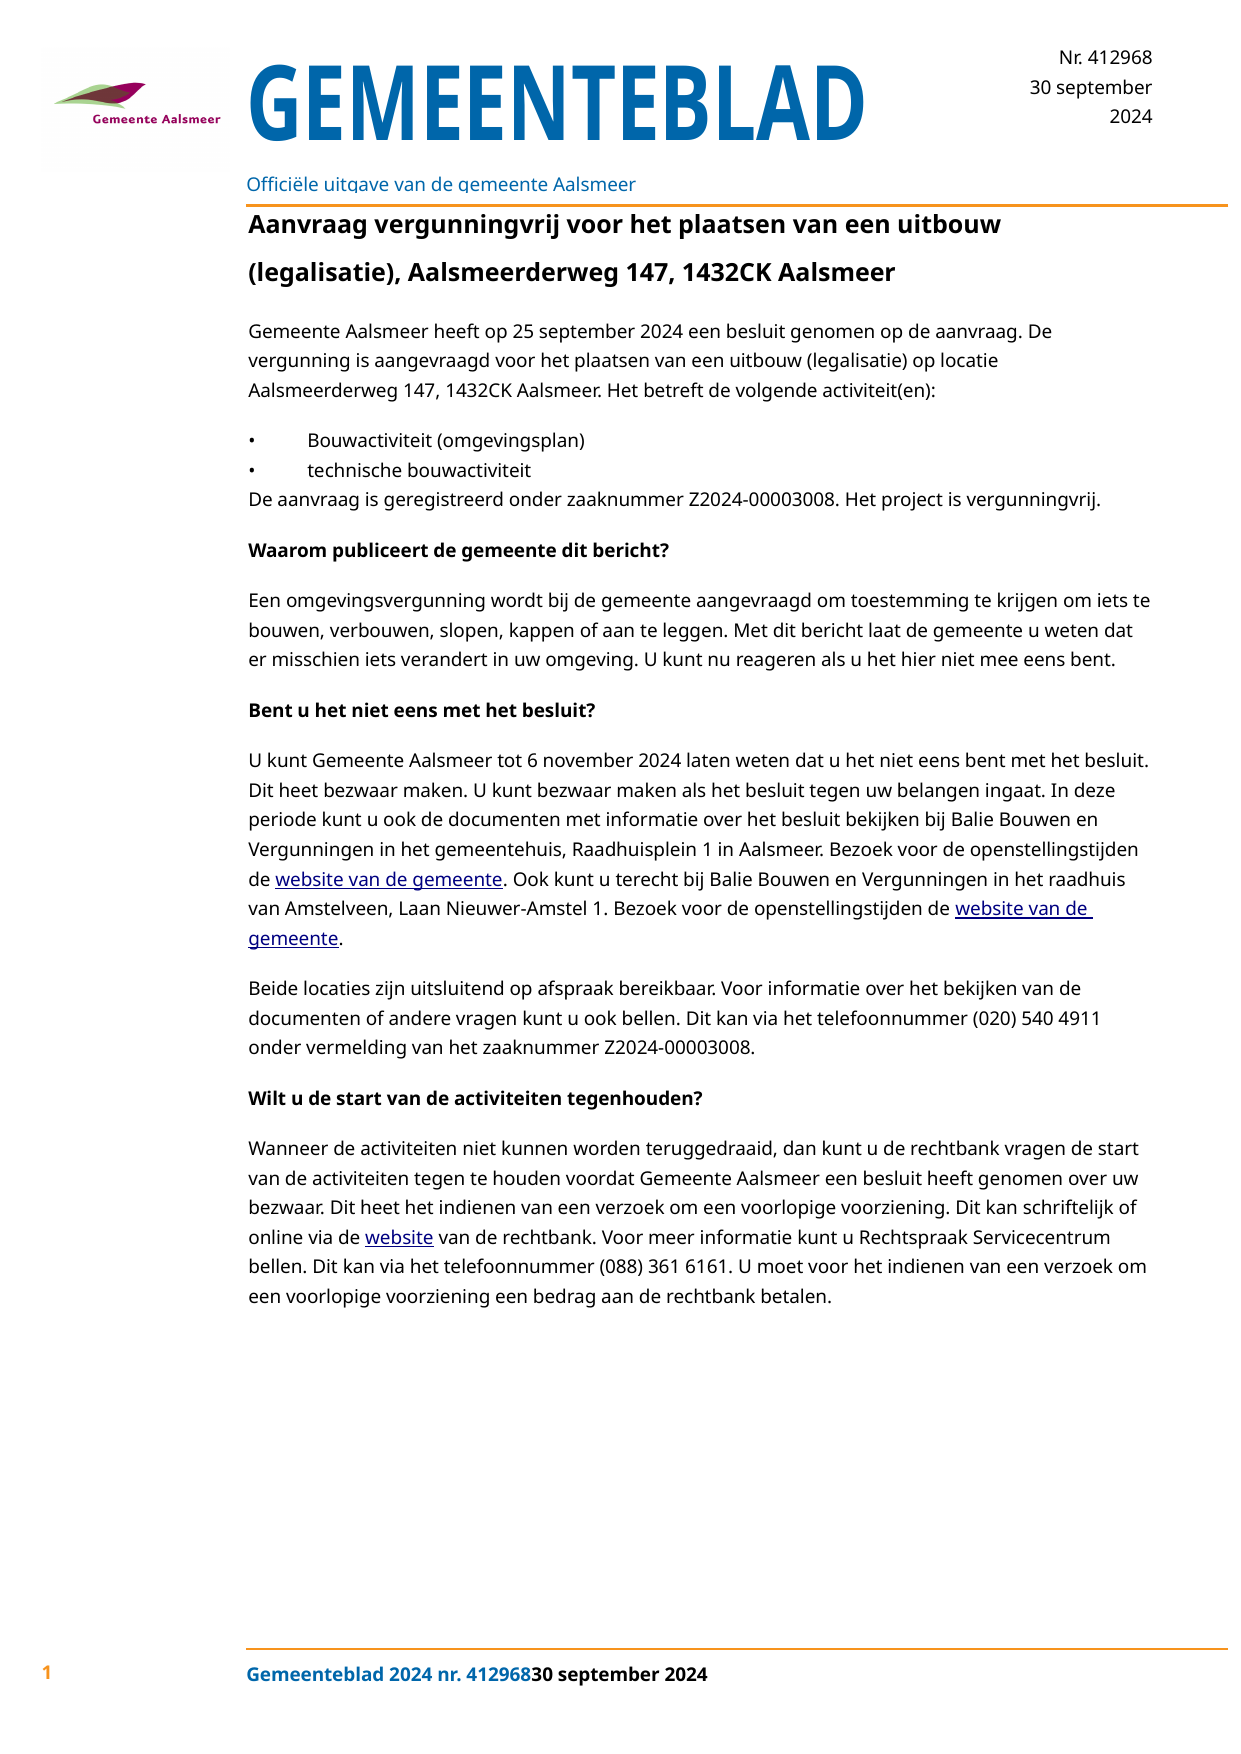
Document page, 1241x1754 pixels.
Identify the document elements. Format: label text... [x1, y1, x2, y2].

text Wilt u de start van de activiteiten tegenhouden? [248, 1085, 1152, 1111]
text U kunt Gemeente Aalsmeer tot 6 november 2024 laten weten dat u het niet eens bent met het besluit. Dit heet bezwaar maken. U kunt bezwaar maken als het besluit tegen uw belangen ingaat. In deze periode kunt u ook de documenten met informatie over het besluit bekijken bij Balie Bouwen en Vergunningen in het gemeentehuis, Raadhuisplein 1 in Aalsmeer. Bezoek voor de openstellingstijden de website van de gemeente. Ook kunt u terecht bij Balie Bouwen en Vergunningen in het raadhuis van Amstelveen, Laan Nieuwer-Amstel 1. Bezoek voor de openstellingstijden de website van de gemeente. [248, 747, 1152, 951]
text Bent u het niet eens met het besluit? [248, 697, 1152, 723]
text Beide locaties zijn uitsluitend op afspraak bereikbaar. Voor informatie over het bekijken van de documenten of andere vragen kunt u ook bellen. Dit kan via het telefoonnummer (020) 540 4911 onder vermelding van het zaaknummer Z2024-00003008. [248, 975, 1152, 1060]
text Waarom publiceert de gemeente dit bericht? [248, 537, 1152, 563]
list Bouwactiviteit (omgevingsplan) [248, 427, 1152, 453]
list technische bouwactiviteit [248, 457, 1152, 483]
text Aanvraag vergunningvrij voor het plaatsen van een uitbouw (legalisatie), Aalsmeerderweg 147, 1432CK Aalsmeer [248, 207, 1152, 288]
picture [41, 47, 231, 172]
text Wanneer de activiteiten niet kunnen worden teruggedraaid, dan kunt u de rechtbank vragen de start van de activiteiten tegen te houden voordat Gemeente Aalsmeer een besluit heeft genomen over uw bezwaar. Dit heet het indienen van een verzoek om een voorlopige voorziening. Dit kan schriftelijk of online via de website van de rechtbank. Voor meer informatie kunt u Rechtspraak Servicecentrum bellen. Dit kan via het telefoonnummer (088) 361 6161. U moet voor het indienen van een verzoek om een voorlopige voorziening een bedrag aan de rechtbank betalen. [248, 1135, 1152, 1309]
text Gemeente Aalsmeer heeft op 25 september 2024 een besluit genomen op de aanvraag. De vergunning is aangevraagd voor het plaatsen van een uitbouw (legalisatie) op locatie Aalsmeerderweg 147, 1432CK Aalsmeer. Het betreft de volgende activiteit(en): [248, 318, 1152, 403]
text Een omgevingsvergunning wordt bij de gemeente aangevraagd om toestemming te krijgen om iets te bouwen, verbouwen, slopen, kappen of aan te leggen. Met dit bericht laat de gemeente u weten dat er misschien iets verandert in uw omgeving. U kunt nu reageren als u het hier niet mee eens bent. [248, 587, 1152, 672]
text De aanvraag is geregistreerd onder zaaknummer Z2024-00003008. Het project is vergunningvrij. [248, 487, 1152, 512]
